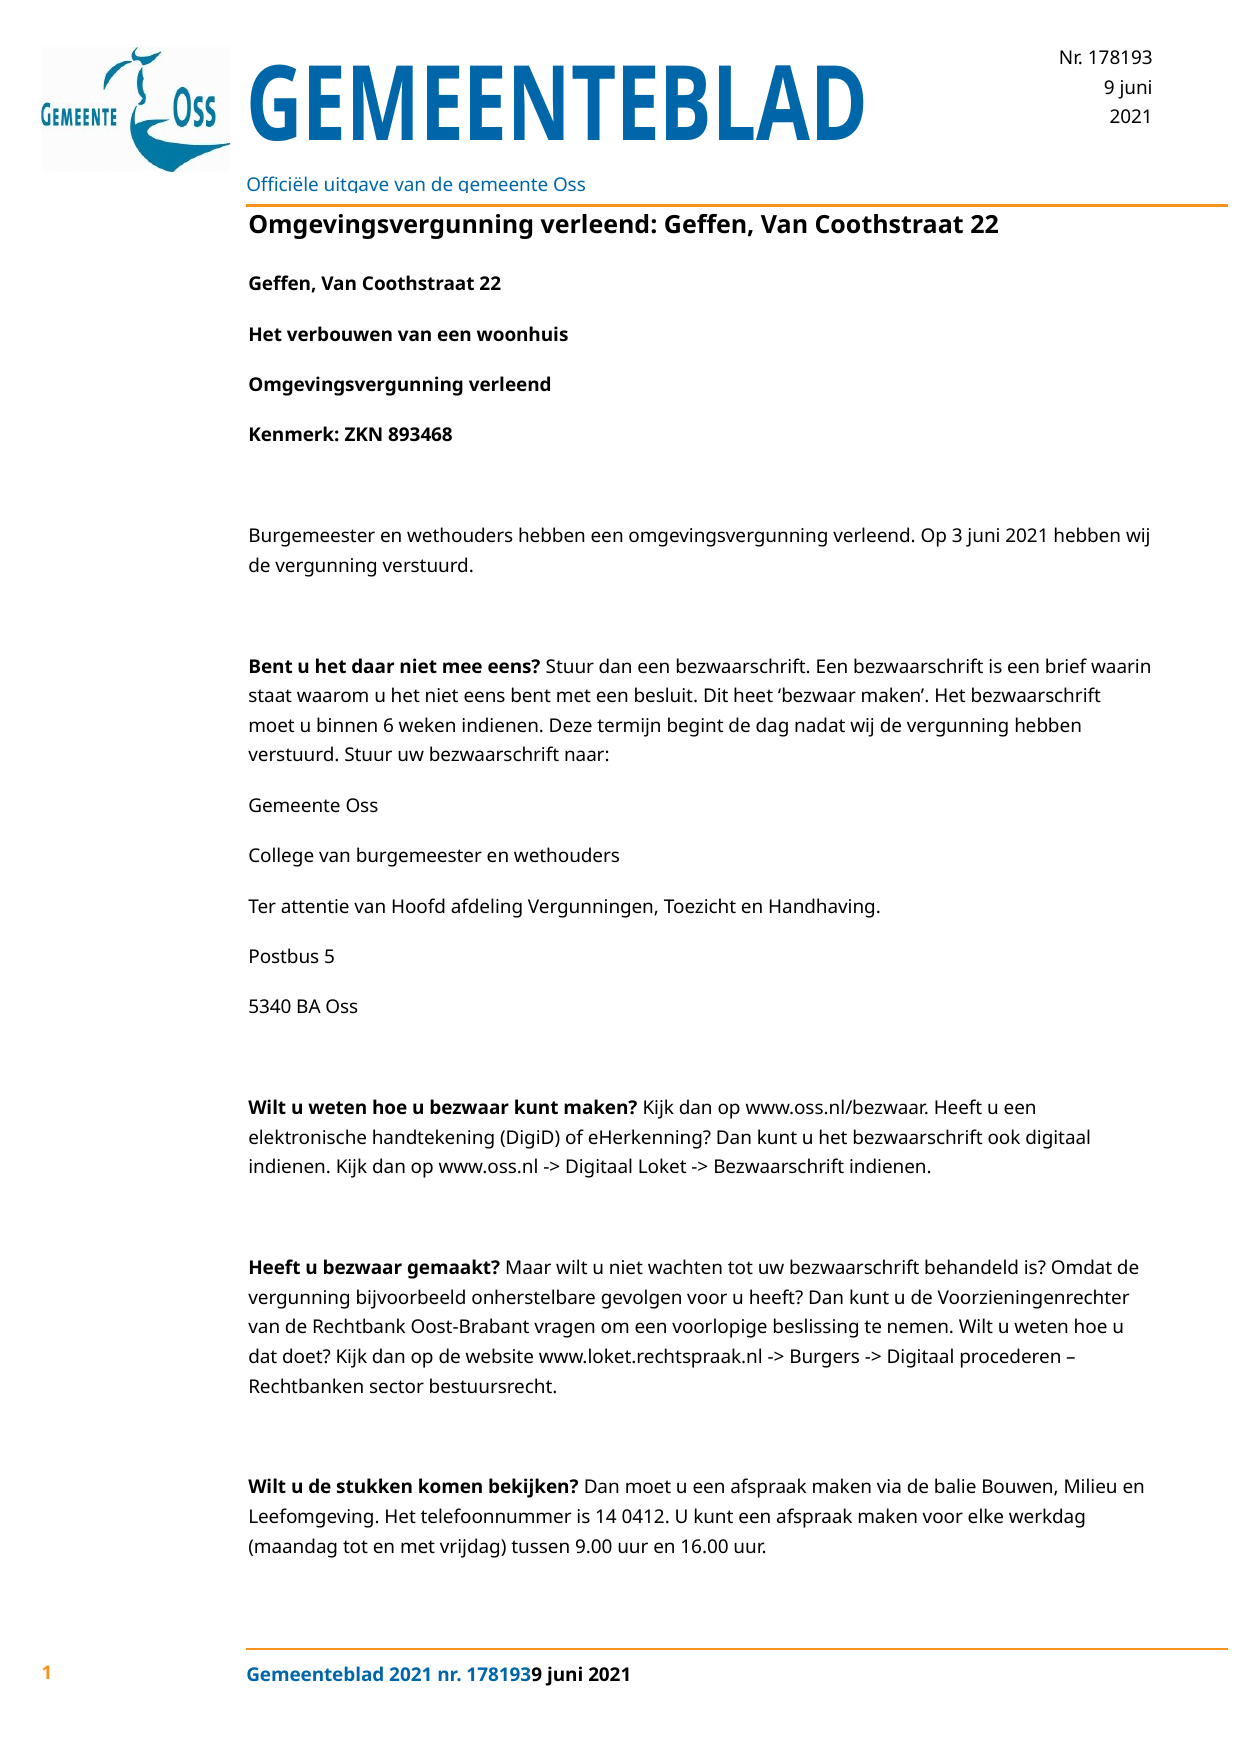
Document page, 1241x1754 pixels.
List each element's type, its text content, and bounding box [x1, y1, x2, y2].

picture [41, 47, 231, 172]
text 5340 BA Oss [248, 994, 1152, 1019]
text Omgevingsvergunning verleend [248, 371, 1152, 397]
text Ter attentie van Hoofd afdeling Vergunningen, Toezicht en Handhaving. [248, 893, 1152, 918]
text Burgemeester en wethouders hebben een omgevingsvergunning verleend. Op 3 juni 2021 hebben wij de vergunning verstuurd. [248, 522, 1152, 578]
text Heeft u bezwaar gemaakt? Maar wilt u niet wachten tot uw bezwaarschrift behandeld is? Omdat de vergunning bijvoorbeeld onherstelbare gevolgen voor u heeft? Dan kunt u de Voorzieningenrechter van de Rechtbank Oost-Brabant vragen om een voorlopige beslissing te nemen. Wilt u weten hoe u dat doet? Kijk dan op de website www.loket.rechtspraak.nl -> Burgers -> Digitaal procederen – Rechtbanken sector bestuursrecht. [248, 1254, 1152, 1398]
text Omgevingsvergunning verleend: Geffen, Van Coothstraat 22 [248, 207, 1152, 241]
text Geffen, Van Coothstraat 22 [248, 270, 1152, 296]
text Postbus 5 [248, 943, 1152, 969]
text College van burgemeester en wethouders [248, 842, 1152, 868]
text Het verbouwen van een woonhuis [248, 321, 1152, 346]
text Gemeente Oss [248, 792, 1152, 818]
text Kenmerk: ZKN 893468 [248, 422, 1152, 447]
text Wilt u de stukken komen bekijken? Dan moet u een afspraak maken via de balie Bouwen, Milieu en Leefomgeving. Het telefoonnummer is 14 0412. U kunt een afspraak maken voor elke werkdag (maandag tot en met vrijdag) tussen 9.00 uur en 16.00 uur. [248, 1474, 1152, 1558]
text Bent u het daar niet mee eens? Stuur dan een bezwaarschrift. Een bezwaarschrift is een brief waarin staat waarom u het niet eens bent met een besluit. Dit heet ‘bezwaar maken’. Het bezwaarschrift moet u binnen 6 weken indienen. Deze termijn begint de dag nadat wij de vergunning hebben verstuurd. Stuur uw bezwaarschrift naar: [248, 653, 1152, 767]
text Wilt u weten hoe u bezwaar kunt maken? Kijk dan op www.oss.nl/bezwaar. Heeft u een elektronische handtekening (DigiD) of eHerkenning? Dan kunt u het bezwaarschrift ook digitaal indienen. Kijk dan op www.oss.nl -> Digitaal Loket -> Bezwaarschrift indienen. [248, 1094, 1152, 1179]
